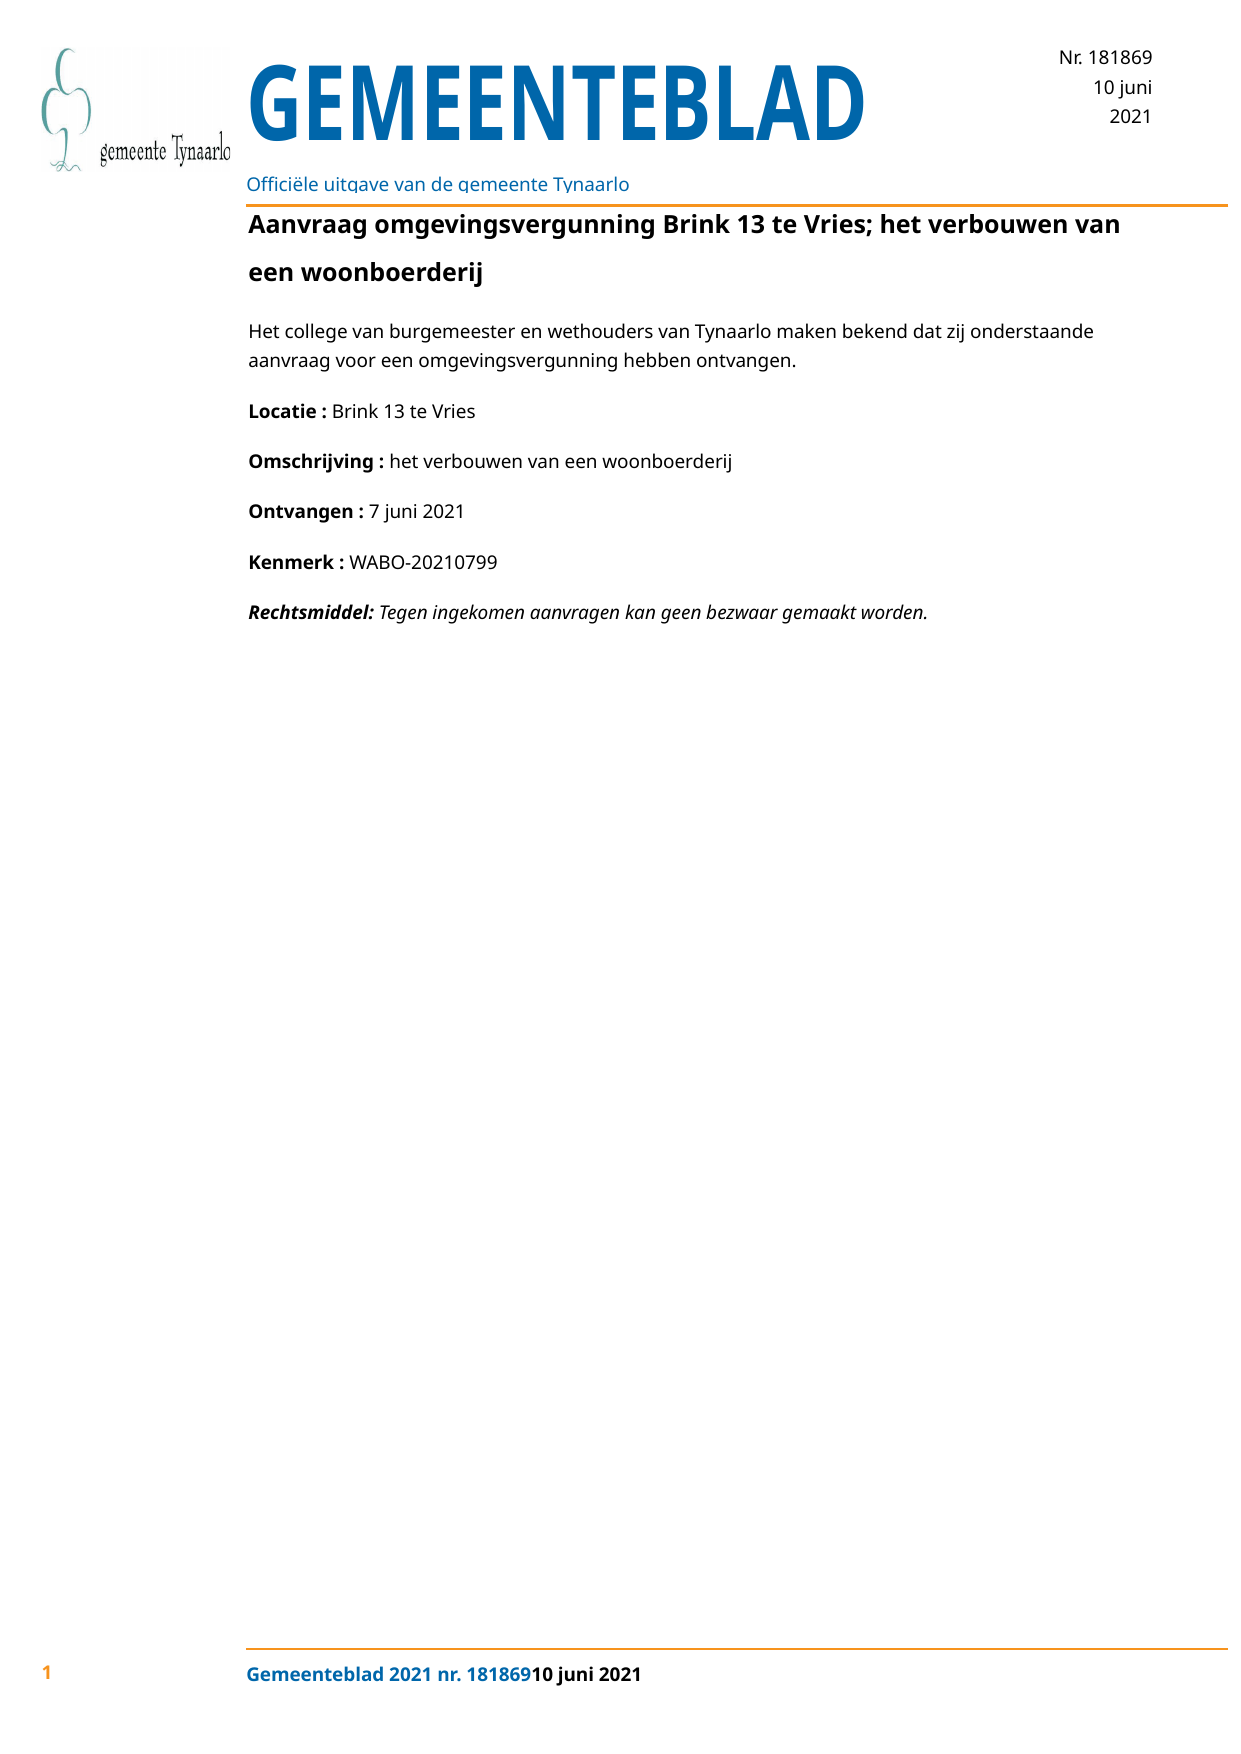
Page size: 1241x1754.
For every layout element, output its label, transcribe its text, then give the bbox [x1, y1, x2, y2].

text Rechtsmiddel: Tegen ingekomen aanvragen kan geen bezwaar gemaakt worden. [248, 599, 1152, 625]
text Locatie : Brink 13 te Vries [248, 398, 1152, 424]
text Omschrijving : het verbouwen van een woonboerderij [248, 448, 1152, 474]
text Kenmerk : WABO-20210799 [248, 549, 1152, 575]
text Ontvangen : 7 juni 2021 [248, 499, 1152, 524]
text Het college van burgemeester en wethouders van Tynaarlo maken bekend dat zij onderstaande aanvraag voor een omgevingsvergunning hebben ontvangen. [248, 318, 1152, 373]
text Aanvraag omgevingsvergunning Brink 13 te Vries; het verbouwen van een woonboerderij [248, 207, 1152, 288]
picture [41, 47, 231, 172]
